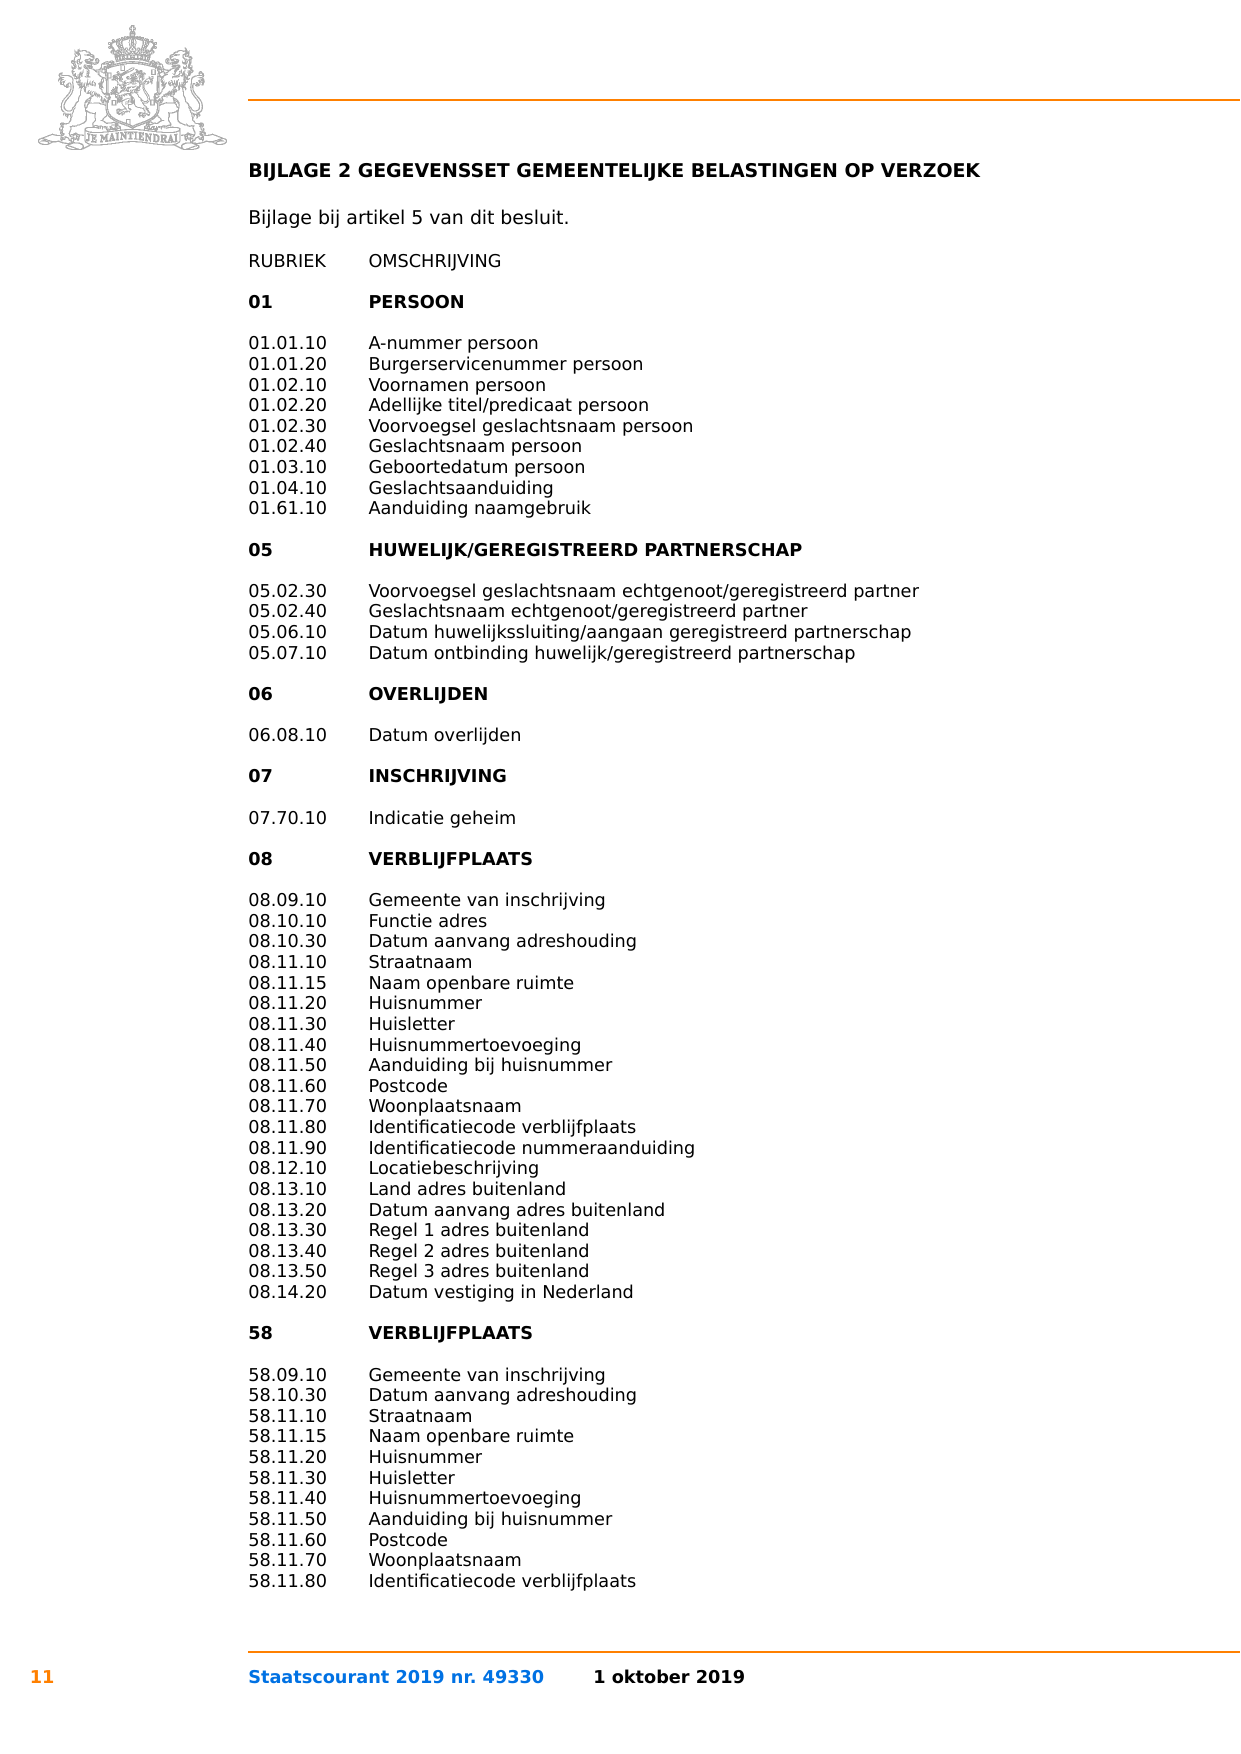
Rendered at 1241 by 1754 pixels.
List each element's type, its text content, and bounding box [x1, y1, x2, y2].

table_cell 08.11.40 [248, 1035, 362, 1055]
table_cell 08.11.90 [248, 1138, 362, 1158]
table_cell 01 [248, 292, 362, 313]
table_cell 08.14.20 [248, 1282, 362, 1303]
table_cell 08.11.70 [248, 1096, 362, 1117]
table_cell Huisnummertoevoeging [363, 1488, 1163, 1509]
table_cell 08.13.30 [248, 1220, 362, 1241]
table_cell Voorvoegsel geslachtsnaam echtgenoot/geregistreerd partner [363, 581, 1163, 601]
table_cell 08 [248, 849, 362, 869]
table_cell 58.11.70 [248, 1550, 362, 1571]
table_cell OVERLIJDEN [363, 684, 1163, 704]
table_cell Locatiebeschrijving [363, 1158, 1163, 1179]
table_cell 01.02.20 [248, 395, 362, 416]
table_cell [363, 1344, 1163, 1364]
table_cell 01.03.10 [248, 457, 362, 478]
table_cell 01.02.30 [248, 416, 362, 436]
table_cell Geboortedatum persoon [363, 457, 1163, 478]
table_cell Geslachtsaanduiding [363, 478, 1163, 498]
table_cell 06.08.10 [248, 725, 362, 746]
table_cell 08.09.10 [248, 890, 362, 911]
table_cell Woonplaatsnaam [363, 1096, 1163, 1117]
table_cell 08.11.15 [248, 973, 362, 993]
table_cell 01.02.10 [248, 375, 362, 395]
table_cell Datum aanvang adreshouding [363, 931, 1163, 952]
table_cell Straatnaam [363, 1406, 1163, 1426]
table_cell Geslachtsnaam echtgenoot/geregistreerd partner [363, 601, 1163, 622]
table_cell 58.09.10 [248, 1365, 362, 1385]
table_cell 05.02.30 [248, 581, 362, 601]
table_cell Datum huwelijkssluiting/aangaan geregistreerd partnerschap [363, 622, 1163, 643]
table_cell Gemeente van inschrijving [363, 890, 1163, 911]
table_cell [363, 1303, 1163, 1323]
table_cell Aanduiding bij huisnummer [363, 1055, 1163, 1076]
table_cell 58.11.10 [248, 1406, 362, 1426]
table_cell 08.10.10 [248, 911, 362, 931]
table_cell Aanduiding naamgebruik [363, 498, 1163, 519]
table_cell 01.01.10 [248, 333, 362, 354]
table_cell PERSOON [363, 292, 1163, 313]
table_cell 07.70.10 [248, 808, 362, 828]
table_cell Gemeente van inschrijving [363, 1365, 1163, 1385]
table_cell Aanduiding bij huisnummer [363, 1509, 1163, 1529]
table_cell Regel 3 adres buitenland [363, 1261, 1163, 1282]
table_cell [363, 519, 1163, 539]
table_cell 08.11.80 [248, 1117, 362, 1138]
table_cell [248, 1303, 362, 1323]
table_cell Huisnummer [363, 1447, 1163, 1468]
table_cell [248, 828, 362, 849]
table_cell 08.11.60 [248, 1076, 362, 1096]
table_cell Burgerservicenummer persoon [363, 354, 1163, 374]
table_cell Indicatie geheim [363, 808, 1163, 828]
table_cell Adellijke titel/predicaat persoon [363, 395, 1163, 416]
table_cell 05 [248, 540, 362, 560]
table_cell Datum vestiging in Nederland [363, 1282, 1163, 1303]
table_cell 08.13.50 [248, 1261, 362, 1282]
table_cell 06 [248, 684, 362, 704]
table_cell [248, 271, 362, 292]
table_cell 08.11.30 [248, 1014, 362, 1034]
table_cell INSCHRIJVING [363, 766, 1163, 787]
table_cell [248, 870, 362, 890]
table_cell Datum aanvang adreshouding [363, 1385, 1163, 1406]
table_cell [363, 787, 1163, 808]
table_cell Functie adres [363, 911, 1163, 931]
table_cell Naam openbare ruimte [363, 1426, 1163, 1447]
table_cell 58.11.80 [248, 1571, 362, 1591]
table_cell 08.10.30 [248, 931, 362, 952]
table_cell Regel 1 adres buitenland [363, 1220, 1163, 1241]
table_cell Identificatiecode verblijfplaats [363, 1571, 1163, 1591]
table_cell VERBLIJFPLAATS [363, 1323, 1163, 1344]
table_cell [248, 519, 362, 539]
table_cell Regel 2 adres buitenland [363, 1241, 1163, 1261]
table_cell 08.12.10 [248, 1158, 362, 1179]
table_cell [363, 313, 1163, 333]
table_cell [248, 705, 362, 725]
table_cell Huisnummertoevoeging [363, 1035, 1163, 1055]
table_cell Land adres buitenland [363, 1179, 1163, 1199]
table_cell 08.13.20 [248, 1200, 362, 1220]
table_cell Datum ontbinding huwelijk/geregistreerd partnerschap [363, 643, 1163, 663]
table_cell 58.11.40 [248, 1488, 362, 1509]
table_cell Naam openbare ruimte [363, 973, 1163, 993]
table_cell Woonplaatsnaam [363, 1550, 1163, 1571]
table_cell Identificatiecode verblijfplaats [363, 1117, 1163, 1138]
table_cell [248, 313, 362, 333]
table_cell 58.11.30 [248, 1468, 362, 1488]
table_cell 58.10.30 [248, 1385, 362, 1406]
table_cell Postcode [363, 1530, 1163, 1550]
table_cell 08.11.10 [248, 952, 362, 973]
table_cell [363, 271, 1163, 292]
table_cell Datum overlijden [363, 725, 1163, 746]
table_cell 01.01.20 [248, 354, 362, 374]
table_cell [363, 746, 1163, 766]
picture [38, 25, 227, 150]
table_cell [363, 560, 1163, 581]
table_cell 08.11.50 [248, 1055, 362, 1076]
table_cell 05.06.10 [248, 622, 362, 643]
table_cell [248, 746, 362, 766]
table_cell [363, 870, 1163, 890]
table_header OMSCHRIJVING [363, 251, 1163, 271]
table_cell 58 [248, 1323, 362, 1344]
table_cell [248, 787, 362, 808]
table_cell Identificatiecode nummeraanduiding [363, 1138, 1163, 1158]
table_cell 08.13.10 [248, 1179, 362, 1199]
table_cell VERBLIJFPLAATS [363, 849, 1163, 869]
table_cell 08.11.20 [248, 993, 362, 1014]
text Bijlage bij artikel 5 van dit besluit. [248, 207, 1163, 229]
table_cell 08.13.40 [248, 1241, 362, 1261]
table_cell Postcode [363, 1076, 1163, 1096]
table_cell Huisletter [363, 1468, 1163, 1488]
table_cell 01.02.40 [248, 436, 362, 457]
table_cell Geslachtsnaam persoon [363, 436, 1163, 457]
table_cell 01.61.10 [248, 498, 362, 519]
table_cell 05.02.40 [248, 601, 362, 622]
table_cell 58.11.50 [248, 1509, 362, 1529]
table_cell [363, 705, 1163, 725]
table_cell 58.11.20 [248, 1447, 362, 1468]
table_cell Voorvoegsel geslachtsnaam persoon [363, 416, 1163, 436]
table_cell Huisnummer [363, 993, 1163, 1014]
table_cell [363, 663, 1163, 684]
table_cell [248, 1344, 362, 1364]
table_cell [248, 560, 362, 581]
subtitle BIJLAGE 2 GEGEVENSSET GEMEENTELIJKE BELASTINGEN OP VERZOEK [248, 160, 1163, 182]
table_cell 05.07.10 [248, 643, 362, 663]
table_cell Straatnaam [363, 952, 1163, 973]
table_cell 58.11.15 [248, 1426, 362, 1447]
table_cell [363, 828, 1163, 849]
table_cell 58.11.60 [248, 1530, 362, 1550]
table_cell 07 [248, 766, 362, 787]
table_cell HUWELIJK/GEREGISTREERD PARTNERSCHAP [363, 540, 1163, 560]
table_cell 01.04.10 [248, 478, 362, 498]
table_cell Huisletter [363, 1014, 1163, 1034]
table_cell A-nummer persoon [363, 333, 1163, 354]
table_cell Voornamen persoon [363, 375, 1163, 395]
table_cell Datum aanvang adres buitenland [363, 1200, 1163, 1220]
table_header RUBRIEK [248, 251, 362, 271]
table_cell [248, 663, 362, 684]
